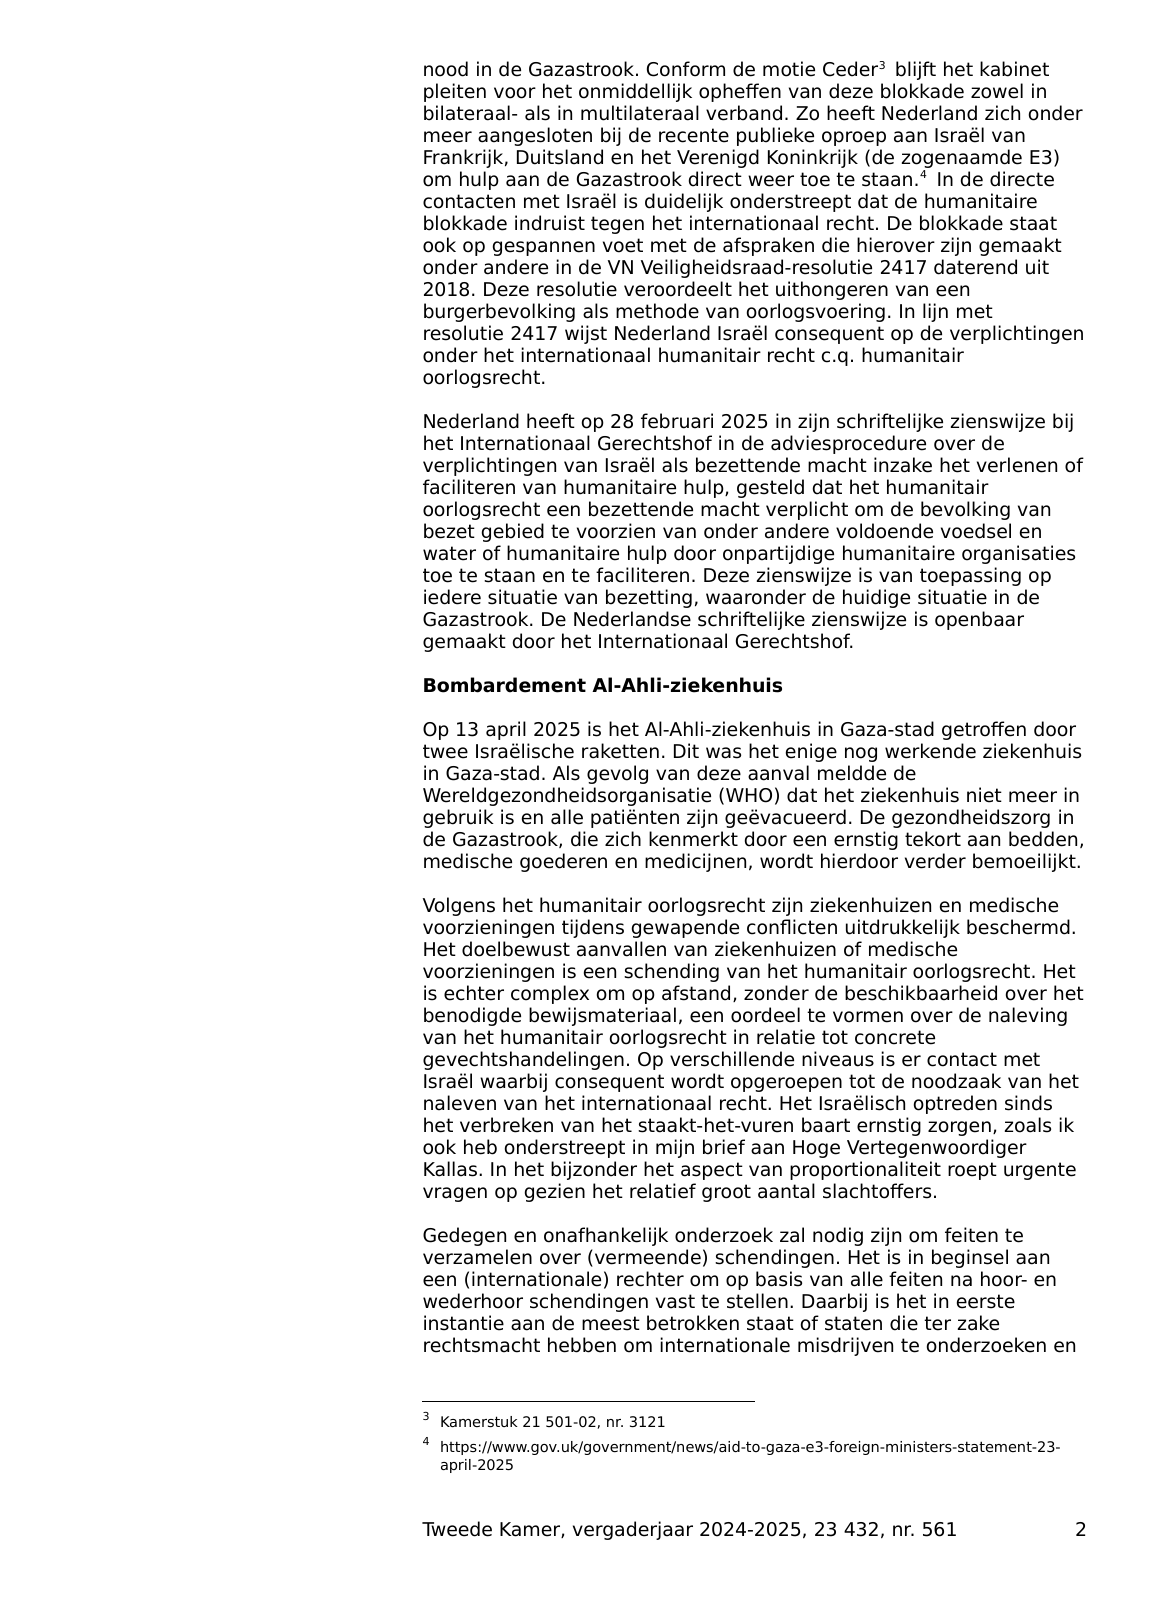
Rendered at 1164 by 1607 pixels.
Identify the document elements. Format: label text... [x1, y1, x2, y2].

text Op 13 april 2025 is het Al-Ahli-ziekenhuis in Gaza-stad getroffen door twee Israëlische raketten. Dit was het enige nog werkende ziekenhuis in Gaza-stad. Als gevolg van deze aanval meldde de Wereldgezondheidsorganisatie (WHO) dat het ziekenhuis niet meer in gebruik is en alle patiënten zijn geëvacueerd. De gezondheidszorg in de Gazastrook, die zich kenmerkt door een ernstig tekort aan bedden, medische goederen en medicijnen, wordt hierdoor verder bemoeilijkt. [422, 719, 1087, 873]
text Nederland heeft op 28 februari 2025 in zijn schriftelijke zienswijze bij het Internationaal Gerechtshof in de adviesprocedure over de verplichtingen van Israël als bezettende macht inzake het verlenen of faciliteren van humanitaire hulp, gesteld dat het humanitair oorlogsrecht een bezettende macht verplicht om de bevolking van bezet gebied te voorzien van onder andere voldoende voedsel en water of humanitaire hulp door onpartijdige humanitaire organisaties toe te staan en te faciliteren. Deze zienswijze is van toepassing op iedere situatie van bezetting, waaronder de huidige situatie in de Gazastrook. De Nederlandse schriftelijke zienswijze is openbaar gemaakt door het Internationaal Gerechtshof. [422, 411, 1087, 653]
text nood in de Gazastrook. Conform de motie Ceder blijft het kabinet pleiten voor het onmiddellijk opheffen van deze blokkade zowel in bilateraal- als in multilateraal verband. Zo heeft Nederland zich onder meer aangesloten bij de recente publieke oproep aan Israël van Frankrijk, Duitsland en het Verenigd Koninkrijk (de zogenaamde E3) om hulp aan de Gazastrook direct weer toe te staan. In de directe contacten met Israël is duidelijk onderstreept dat de humanitaire blokkade indruist tegen het internationaal recht. De blokkade staat ook op gespannen voet met de afspraken die hierover zijn gemaakt onder andere in de VN Veiligheidsraad-resolutie 2417 daterend uit 2018. Deze resolutie veroordeelt het uithongeren van een burgerbevolking als methode van oorlogsvoering. In lijn met resolutie 2417 wijst Nederland Israël consequent op de verplichtingen onder het internationaal humanitair recht c.q. humanitair oorlogsrecht. [422, 59, 1087, 389]
text https://www.gov.uk/government/news/aid-to-gaza-e3-foreign-ministers-statement-23-april-2025 [422, 1435, 1087, 1474]
subtitle Bombardement Al-Ahli-ziekenhuis [422, 675, 1087, 697]
text Kamerstuk 21 501-02, nr. 3121 [422, 1410, 1087, 1432]
text Volgens het humanitair oorlogsrecht zijn ziekenhuizen en medische voorzieningen tijdens gewapende conflicten uitdrukkelijk beschermd. Het doelbewust aanvallen van ziekenhuizen of medische voorzieningen is een schending van het humanitair oorlogsrecht. Het is echter complex om op afstand, zonder de beschikbaarheid over het benodigde bewijsmateriaal, een oordeel te vormen over de naleving van het humanitair oorlogsrecht in relatie tot concrete gevechtshandelingen. Op verschillende niveaus is er contact met Israël waarbij consequent wordt opgeroepen tot de noodzaak van het naleven van het internationaal recht. Het Israëlisch optreden sinds het verbreken van het staakt-het-vuren baart ernstig zorgen, zoals ik ook heb onderstreept in mijn brief aan Hoge Vertegenwoordiger Kallas. In het bijzonder het aspect van proportionaliteit roept urgente vragen op gezien het relatief groot aantal slachtoffers. [422, 895, 1087, 1203]
text Gedegen en onafhankelijk onderzoek zal nodig zijn om feiten te verzamelen over (vermeende) schendingen. Het is in beginsel aan een (internationale) rechter om op basis van alle feiten na hoor- en wederhoor schendingen vast te stellen. Daarbij is het in eerste instantie aan de meest betrokken staat of staten die ter zake rechtsmacht hebben om internationale misdrijven te onderzoeken en [422, 1225, 1087, 1357]
